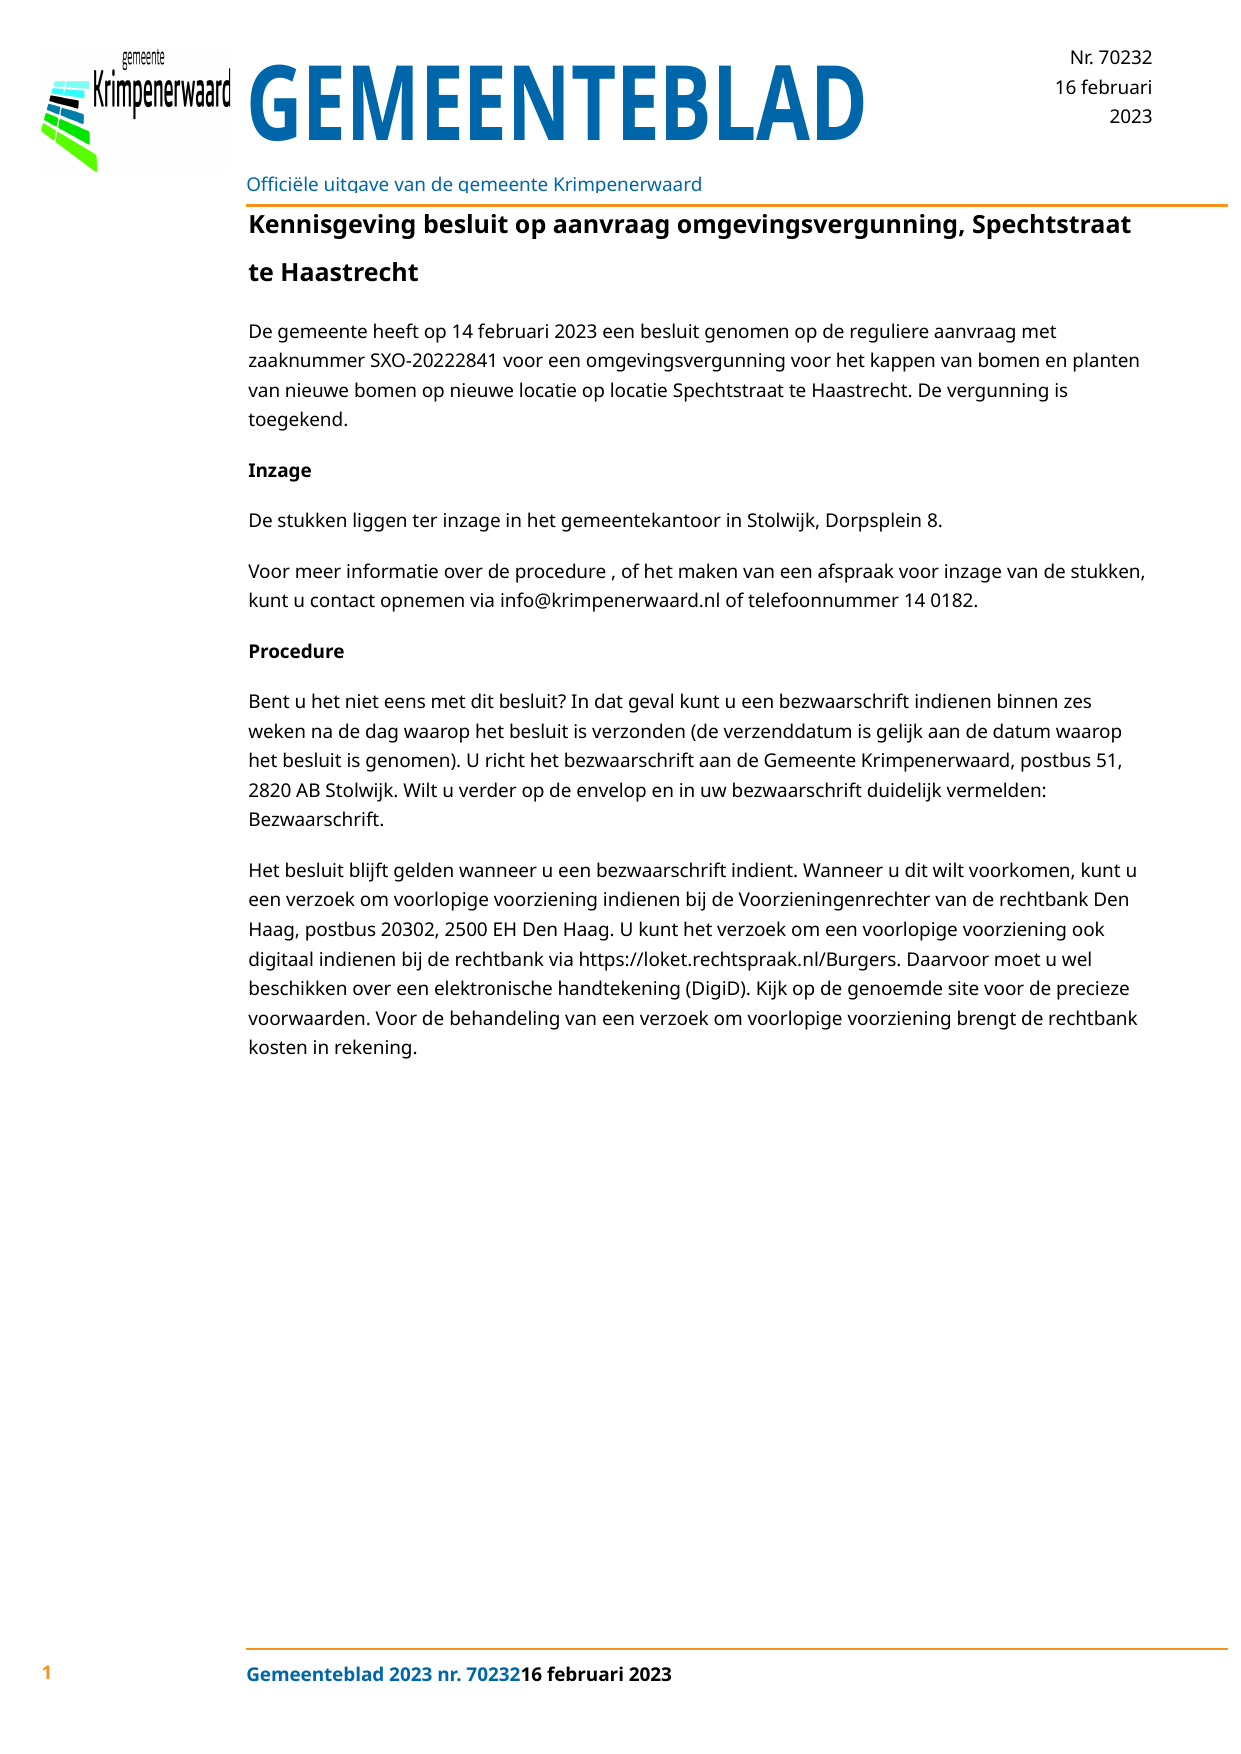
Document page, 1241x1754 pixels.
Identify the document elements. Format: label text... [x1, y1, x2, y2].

text De stukken liggen ter inzage in het gemeentekantoor in Stolwijk, Dorpsplein 8. [248, 507, 1152, 533]
text Inzage [248, 457, 1152, 483]
text Voor meer informatie over de procedure , of het maken van een afspraak voor inzage van de stukken, kunt u contact opnemen via info@krimpenerwaard.nl of telefoonnummer 14 0182. [248, 558, 1152, 613]
text Kennisgeving besluit op aanvraag omgevingsvergunning, Spechtstraat te Haastrecht [248, 207, 1152, 288]
text Procedure [248, 638, 1152, 664]
picture [41, 47, 231, 172]
text Het besluit blijft gelden wanneer u een bezwaarschrift indient. Wanneer u dit wilt voorkomen, kunt u een verzoek om voorlopige voorziening indienen bij de Voorzieningenrechter van de rechtbank Den Haag, postbus 20302, 2500 EH Den Haag. U kunt het verzoek om een voorlopige voorziening ook digitaal indienen bij de rechtbank via https://loket.rechtspraak.nl/Burgers. Daarvoor moet u wel beschikken over een elektronische handtekening (DigiD). Kijk op de genoemde site voor de precieze voorwaarden. Voor de behandeling van een verzoek om voorlopige voorziening brengt de rechtbank kosten in rekening. [248, 857, 1152, 1060]
text De gemeente heeft op 14 februari 2023 een besluit genomen op de reguliere aanvraag met zaaknummer SXO-20222841 voor een omgevingsvergunning voor het kappen van bomen en planten van nieuwe bomen op nieuwe locatie op locatie Spechtstraat te Haastrecht. De vergunning is toegekend. [248, 318, 1152, 432]
text Bent u het niet eens met dit besluit? In dat geval kunt u een bezwaarschrift indienen binnen zes weken na de dag waarop het besluit is verzonden (de verzenddatum is gelijk aan de datum waarop het besluit is genomen). U richt het bezwaarschrift aan de Gemeente Krimpenerwaard, postbus 51, 2820 AB Stolwijk. Wilt u verder op de envelop en in uw bezwaarschrift duidelijk vermelden: Bezwaarschrift. [248, 688, 1152, 832]
